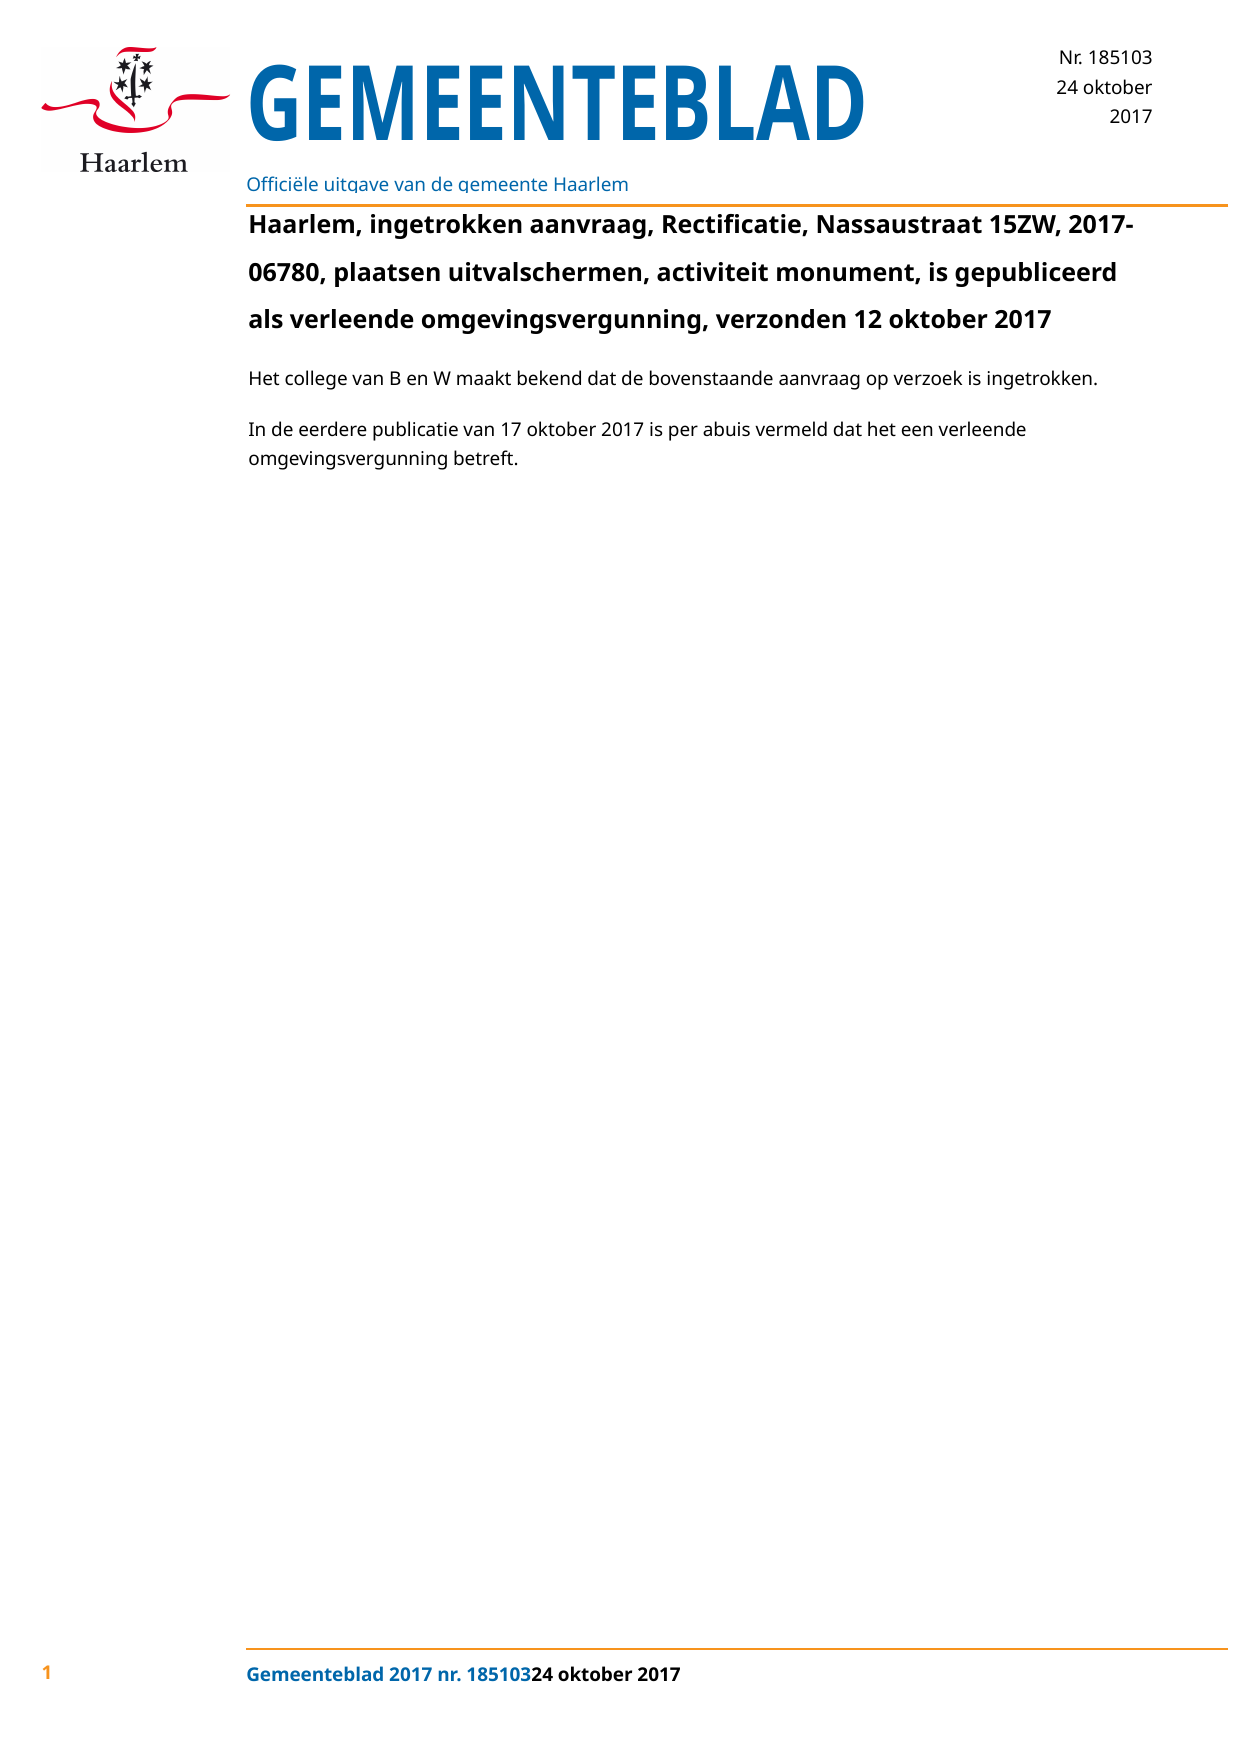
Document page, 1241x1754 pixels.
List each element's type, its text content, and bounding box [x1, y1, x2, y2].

text In de eerdere publicatie van 17 oktober 2017 is per abuis vermeld dat het een verleende omgevingsvergunning betreft. [248, 416, 1152, 471]
text Het college van B en W maakt bekend dat de bovenstaande aanvraag op verzoek is ingetrokken. [248, 366, 1152, 391]
text Haarlem, ingetrokken aanvraag, Rectificatie, Nassaustraat 15ZW, 2017-06780, plaatsen uitvalschermen, activiteit monument, is gepubliceerd als verleende omgevingsvergunning, verzonden 12 oktober 2017 [248, 207, 1152, 336]
picture [41, 47, 231, 172]
